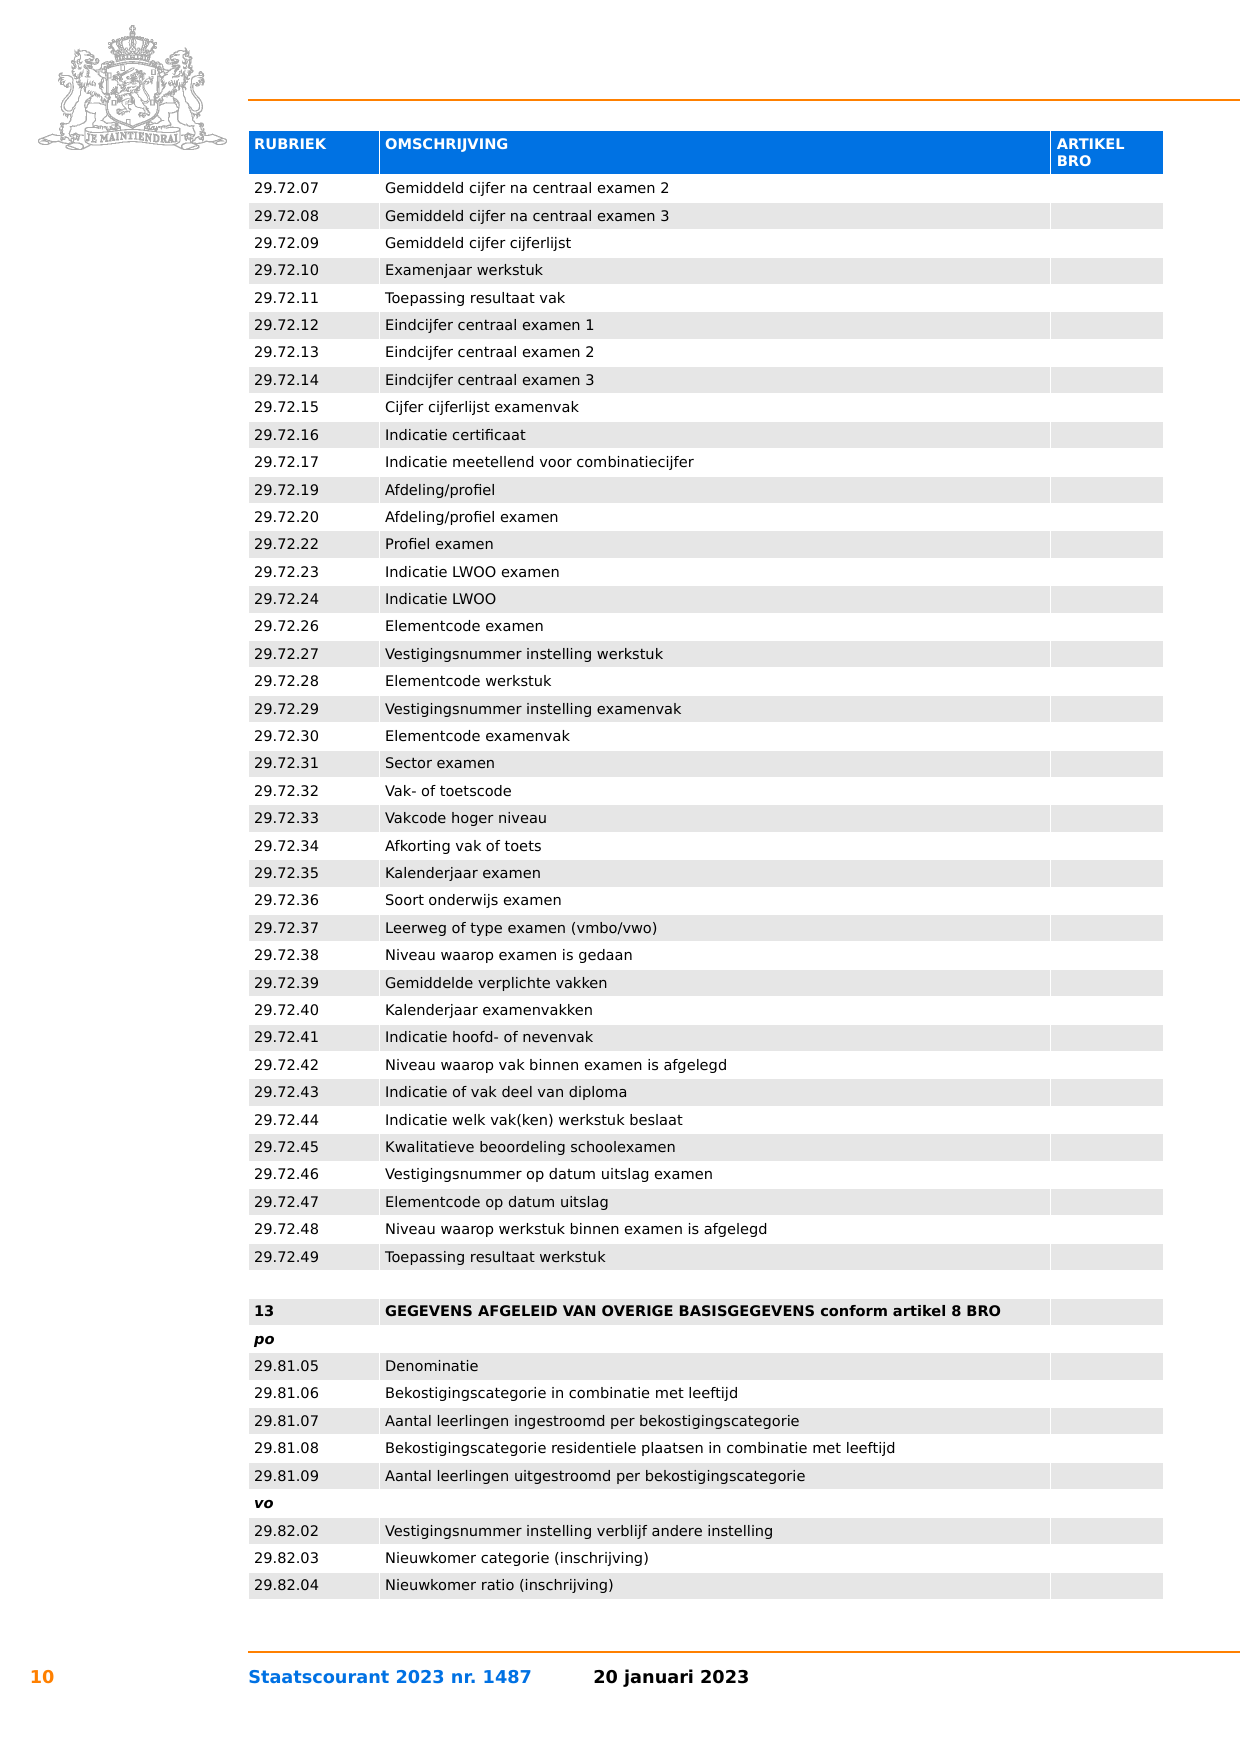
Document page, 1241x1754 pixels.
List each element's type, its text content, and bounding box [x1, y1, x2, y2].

table_cell [1051, 504, 1163, 530]
table_cell Vak- of toetscode [380, 778, 1050, 804]
table_cell Gemiddeld cijfer na centraal examen 3 [380, 203, 1050, 229]
table_cell [380, 1490, 1050, 1517]
table_cell 29.72.41 [249, 1025, 379, 1051]
table_cell 29.72.49 [249, 1244, 379, 1270]
table_cell 29.72.24 [249, 586, 379, 613]
table_cell [1051, 1381, 1163, 1407]
table_cell Elementcode examen [380, 614, 1050, 640]
table_cell [380, 1271, 1050, 1297]
table_cell [1051, 751, 1163, 777]
table_cell 29.72.28 [249, 669, 379, 695]
table_cell [1051, 1490, 1163, 1517]
table_cell 29.72.29 [249, 696, 379, 722]
table_cell [1051, 1216, 1163, 1243]
table_cell Soort onderwijs examen [380, 888, 1050, 914]
table_cell Vestigingsnummer instelling verblijf andere instelling [380, 1518, 1050, 1544]
table_cell [1051, 1079, 1163, 1106]
table_cell [1051, 860, 1163, 887]
table_cell 29.72.11 [249, 285, 379, 311]
table_cell Vestigingsnummer instelling werkstuk [380, 641, 1050, 667]
table_cell [1051, 1573, 1163, 1599]
table_cell [1051, 1353, 1163, 1380]
table_cell [1051, 1134, 1163, 1161]
table_cell Cijfer cijferlijst examenvak [380, 395, 1050, 421]
table_cell [1051, 1025, 1163, 1051]
table_cell [1051, 805, 1163, 832]
table_cell 29.72.48 [249, 1216, 379, 1243]
picture [38, 25, 227, 150]
table_cell 29.72.38 [249, 943, 379, 969]
table_cell [1051, 367, 1163, 393]
table_cell Elementcode werkstuk [380, 669, 1050, 695]
table_cell [1051, 175, 1163, 202]
table_cell 29.72.15 [249, 395, 379, 421]
table_cell [1051, 1436, 1163, 1462]
table_cell Eindcijfer centraal examen 2 [380, 340, 1050, 366]
table_cell [249, 1271, 379, 1297]
table_cell 29.72.26 [249, 614, 379, 640]
table_cell 29.72.36 [249, 888, 379, 914]
table_cell [1051, 943, 1163, 969]
table_cell 29.72.31 [249, 751, 379, 777]
table_cell [1051, 230, 1163, 256]
table_cell [1051, 531, 1163, 558]
table_cell 29.82.04 [249, 1573, 379, 1599]
table_cell 29.72.10 [249, 258, 379, 284]
table_cell 29.72.42 [249, 1052, 379, 1078]
table_cell Sector examen [380, 751, 1050, 777]
table_cell Indicatie hoofd- of nevenvak [380, 1025, 1050, 1051]
table_cell [1051, 395, 1163, 421]
table_cell 29.81.07 [249, 1408, 379, 1434]
table_cell 29.72.17 [249, 449, 379, 476]
table_cell Niveau waarop werkstuk binnen examen is afgelegd [380, 1216, 1050, 1243]
table_cell 29.72.44 [249, 1107, 379, 1133]
table_cell [1051, 203, 1163, 229]
table_cell Denominatie [380, 1353, 1050, 1380]
table_cell [1051, 614, 1163, 640]
table_cell [1051, 833, 1163, 859]
table_header OMSCHRIJVING [380, 131, 1050, 174]
table_cell [1051, 1107, 1163, 1133]
table_cell Gemiddelde verplichte vakken [380, 970, 1050, 996]
table_cell [1051, 1271, 1163, 1297]
table_cell 29.72.19 [249, 477, 379, 503]
table_cell Eindcijfer centraal examen 1 [380, 312, 1050, 339]
table_cell Kalenderjaar examen [380, 860, 1050, 887]
table_cell [1051, 970, 1163, 996]
table_cell [1051, 1162, 1163, 1188]
table_cell 29.82.03 [249, 1545, 379, 1571]
table_cell 29.81.09 [249, 1463, 379, 1489]
table_cell po [249, 1326, 379, 1352]
table_cell GEGEVENS AFGELEID VAN OVERIGE BASISGEGEVENS conform artikel 8 BRO [380, 1299, 1050, 1325]
table_cell Afdeling/profiel examen [380, 504, 1050, 530]
table_cell 29.72.08 [249, 203, 379, 229]
table_cell [1051, 888, 1163, 914]
table_cell [1051, 477, 1163, 503]
table_cell vo [249, 1490, 379, 1517]
table_cell [1051, 1326, 1163, 1352]
table_cell 13 [249, 1299, 379, 1325]
table_cell [1051, 1545, 1163, 1571]
table_cell Elementcode op datum uitslag [380, 1189, 1050, 1215]
table_cell [1051, 1299, 1163, 1325]
table_cell Elementcode examenvak [380, 723, 1050, 749]
table_cell Afdeling/profiel [380, 477, 1050, 503]
table_cell 29.72.35 [249, 860, 379, 887]
table_cell Kalenderjaar examenvakken [380, 997, 1050, 1023]
table_cell [380, 1326, 1050, 1352]
table_cell 29.72.33 [249, 805, 379, 832]
table_cell [1051, 258, 1163, 284]
table_cell Bekostigingscategorie residentiele plaatsen in combinatie met leeftijd [380, 1436, 1050, 1462]
table_cell 29.72.12 [249, 312, 379, 339]
table_cell 29.72.07 [249, 175, 379, 202]
table_cell Gemiddeld cijfer na centraal examen 2 [380, 175, 1050, 202]
table_cell Gemiddeld cijfer cijferlijst [380, 230, 1050, 256]
table_cell [1051, 1518, 1163, 1544]
table_cell Nieuwkomer categorie (inschrijving) [380, 1545, 1050, 1571]
table_cell 29.81.08 [249, 1436, 379, 1462]
table_cell Indicatie certificaat [380, 422, 1050, 448]
table_cell Aantal leerlingen uitgestroomd per bekostigingscategorie [380, 1463, 1050, 1489]
table_cell Toepassing resultaat werkstuk [380, 1244, 1050, 1270]
table_cell Aantal leerlingen ingestroomd per bekostigingscategorie [380, 1408, 1050, 1434]
table_cell [1051, 586, 1163, 613]
table_cell 29.72.23 [249, 559, 379, 585]
table_cell [1051, 778, 1163, 804]
table_cell Indicatie welk vak(ken) werkstuk beslaat [380, 1107, 1050, 1133]
table_cell Vestigingsnummer instelling examenvak [380, 696, 1050, 722]
table_cell 29.82.02 [249, 1518, 379, 1544]
table_cell Indicatie LWOO [380, 586, 1050, 613]
table_cell Niveau waarop vak binnen examen is afgelegd [380, 1052, 1050, 1078]
table_cell [1051, 641, 1163, 667]
table_cell [1051, 669, 1163, 695]
table_cell 29.72.47 [249, 1189, 379, 1215]
table_cell 29.72.22 [249, 531, 379, 558]
table_cell [1051, 1052, 1163, 1078]
table_cell Indicatie LWOO examen [380, 559, 1050, 585]
table_cell Indicatie of vak deel van diploma [380, 1079, 1050, 1106]
table_cell Toepassing resultaat vak [380, 285, 1050, 311]
table_cell [1051, 340, 1163, 366]
table_cell 29.72.09 [249, 230, 379, 256]
table_cell 29.72.39 [249, 970, 379, 996]
table_cell 29.81.06 [249, 1381, 379, 1407]
table_cell [1051, 422, 1163, 448]
table_cell 29.72.32 [249, 778, 379, 804]
table_header ARTIKEL BRO [1051, 131, 1163, 174]
table_cell 29.72.13 [249, 340, 379, 366]
table_cell 29.72.45 [249, 1134, 379, 1161]
table_cell Kwalitatieve beoordeling schoolexamen [380, 1134, 1050, 1161]
table_cell Bekostigingscategorie in combinatie met leeftijd [380, 1381, 1050, 1407]
table_cell [1051, 723, 1163, 749]
table_cell [1051, 285, 1163, 311]
table_cell Eindcijfer centraal examen 3 [380, 367, 1050, 393]
table_cell 29.72.16 [249, 422, 379, 448]
table_cell [1051, 997, 1163, 1023]
table_cell Indicatie meetellend voor combinatiecijfer [380, 449, 1050, 476]
table_cell Leerweg of type examen (vmbo/vwo) [380, 915, 1050, 941]
table_cell 29.72.43 [249, 1079, 379, 1106]
table_cell 29.72.46 [249, 1162, 379, 1188]
table_cell Vakcode hoger niveau [380, 805, 1050, 832]
table_cell [1051, 696, 1163, 722]
table_cell [1051, 1463, 1163, 1489]
table_cell 29.72.27 [249, 641, 379, 667]
table_cell [1051, 559, 1163, 585]
table_cell Nieuwkomer ratio (inschrijving) [380, 1573, 1050, 1599]
table_cell 29.72.14 [249, 367, 379, 393]
table_cell [1051, 312, 1163, 339]
table_cell 29.72.30 [249, 723, 379, 749]
table_cell Profiel examen [380, 531, 1050, 558]
table_cell 29.72.37 [249, 915, 379, 941]
table_cell 29.72.40 [249, 997, 379, 1023]
table_cell [1051, 1408, 1163, 1434]
table_cell Niveau waarop examen is gedaan [380, 943, 1050, 969]
table_cell Afkorting vak of toets [380, 833, 1050, 859]
table_cell Vestigingsnummer op datum uitslag examen [380, 1162, 1050, 1188]
table_cell 29.81.05 [249, 1353, 379, 1380]
table_cell [1051, 1244, 1163, 1270]
table_cell [1051, 1189, 1163, 1215]
table_cell 29.72.20 [249, 504, 379, 530]
table_cell 29.72.34 [249, 833, 379, 859]
table_cell [1051, 915, 1163, 941]
table_header RUBRIEK [249, 131, 379, 174]
table_cell Examenjaar werkstuk [380, 258, 1050, 284]
table_cell [1051, 449, 1163, 476]
